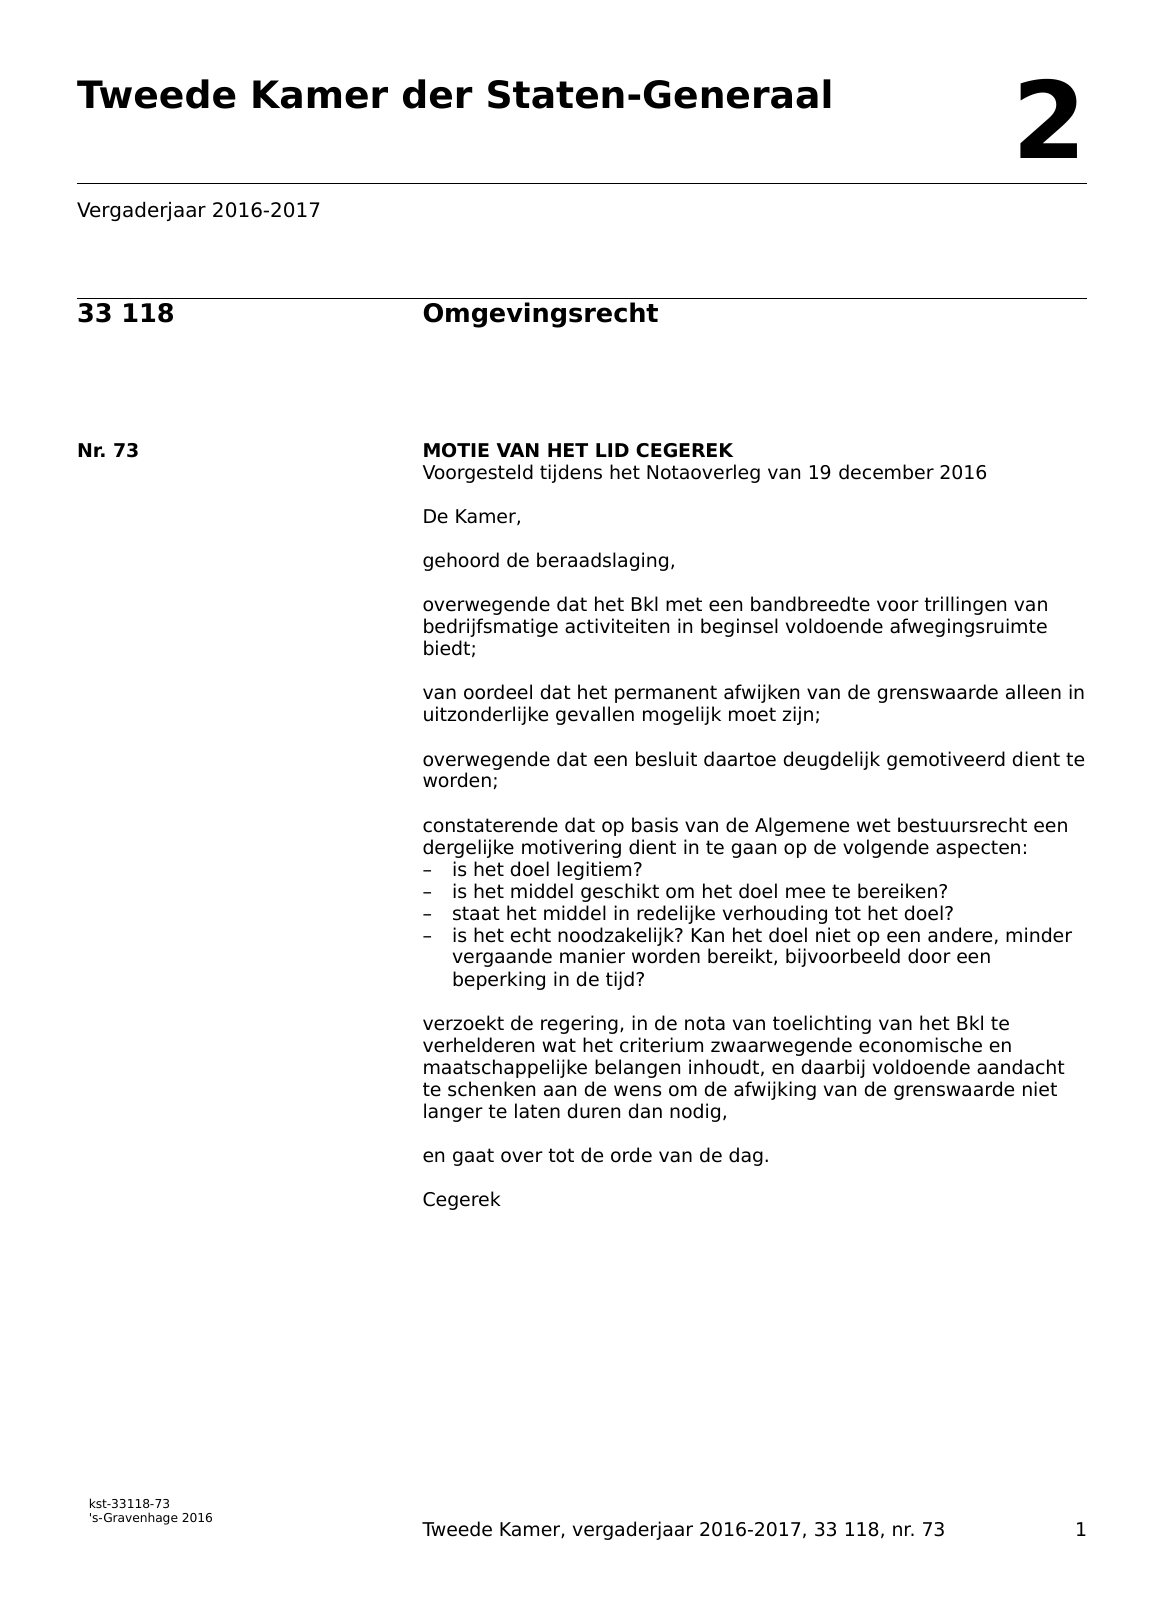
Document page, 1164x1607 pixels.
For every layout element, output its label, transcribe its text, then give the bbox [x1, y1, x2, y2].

text overwegende dat een besluit daartoe deugdelijk gemotiveerd dient te worden; [422, 748, 1087, 792]
text kst-33118-73 [88, 1497, 323, 1511]
text Cegerek [422, 1189, 1087, 1211]
subtitle Nr. 73 MOTIE VAN HET LID CEGEREK [77, 440, 1087, 462]
text 's-Gravenhage 2016 [88, 1511, 323, 1525]
text van oordeel dat het permanent afwijken van de grenswaarde alleen in uitzonderlijke gevallen mogelijk moet zijn; [422, 682, 1087, 726]
table_header Tweede Kamer der Staten-Generaal [77, 59, 886, 183]
text gehoord de beraadslaging, [422, 550, 1087, 572]
text Voorgesteld tijdens het Notaoverleg van 19 december 2016 [422, 462, 1087, 484]
text constaterende dat op basis van de Algemene wet bestuursrecht een dergelijke motivering dient in te gaan op de volgende aspecten: [422, 814, 1087, 858]
text De Kamer, [422, 506, 1087, 528]
text – is het doel legitiem? [422, 858, 1087, 881]
text overwegende dat het Bkl met een bandbreedte voor trillingen van bedrijfsmatige activiteiten in beginsel voldoende afwegingsruimte biedt; [422, 594, 1087, 660]
table_header 2 [886, 59, 1087, 183]
text verzoekt de regering, in de nota van toelichting van het Bkl te verhelderen wat het criterium zwaarwegende economische en maatschappelijke belangen inhoudt, en daarbij voldoende aandacht te schenken aan de wens om de afwijking van de grenswaarde niet langer te laten duren dan nodig, [422, 1013, 1087, 1122]
text en gaat over tot de orde van de dag. [422, 1145, 1087, 1167]
text – is het middel geschikt om het doel mee te bereiken? [422, 881, 1087, 902]
text – is het echt noodzakelijk? Kan het doel niet op een andere, minder vergaande manier worden bereikt, bijvoorbeeld door een beperking in de tijd? [422, 924, 1087, 990]
subtitle 33 118 Omgevingsrecht [77, 299, 1087, 329]
text – staat het middel in redelijke verhouding tot het doel? [422, 902, 1087, 924]
table_cell Vergaderjaar 2016-2017 [77, 184, 1087, 298]
